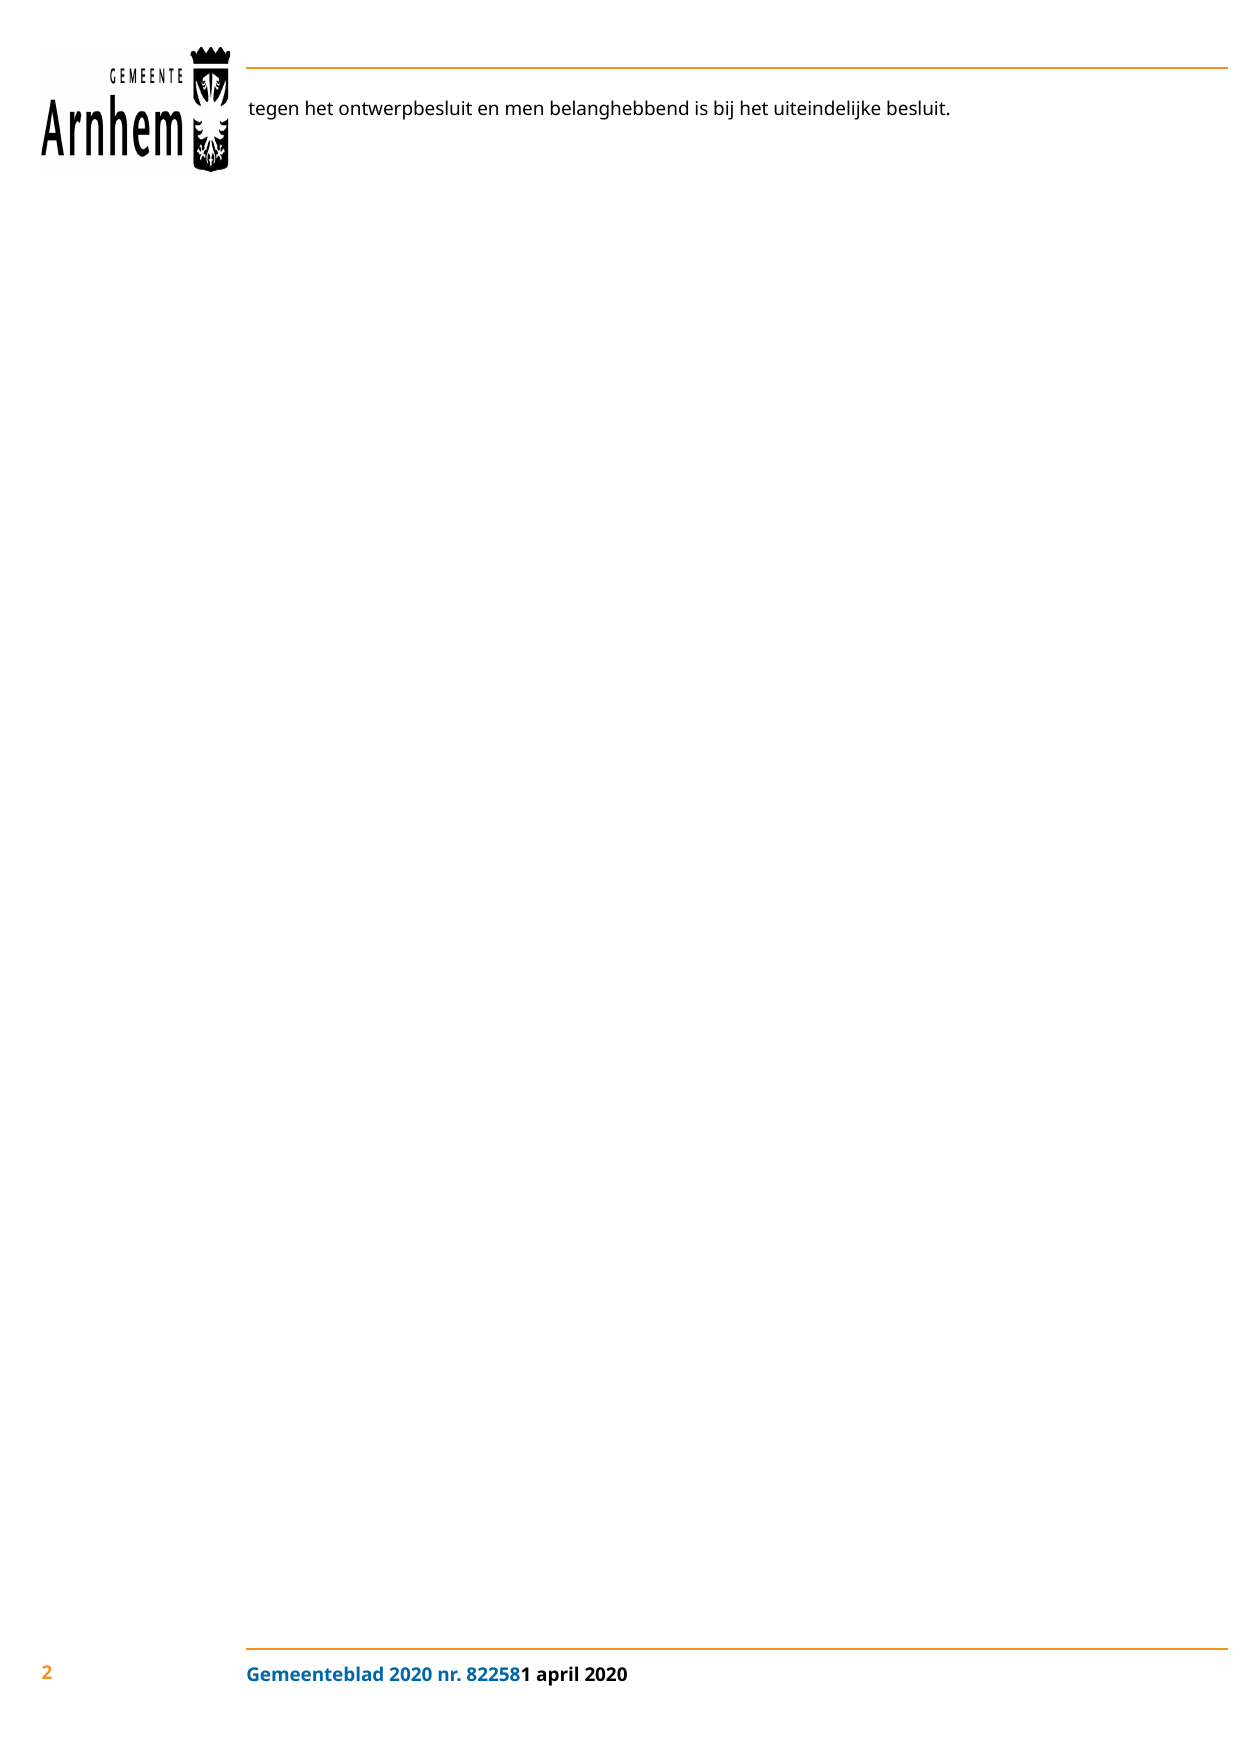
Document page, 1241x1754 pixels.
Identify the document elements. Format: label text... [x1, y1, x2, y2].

picture [41, 47, 231, 172]
text tegen het ontwerpbesluit en men belanghebbend is bij het uiteindelijke besluit. [248, 95, 1152, 121]
